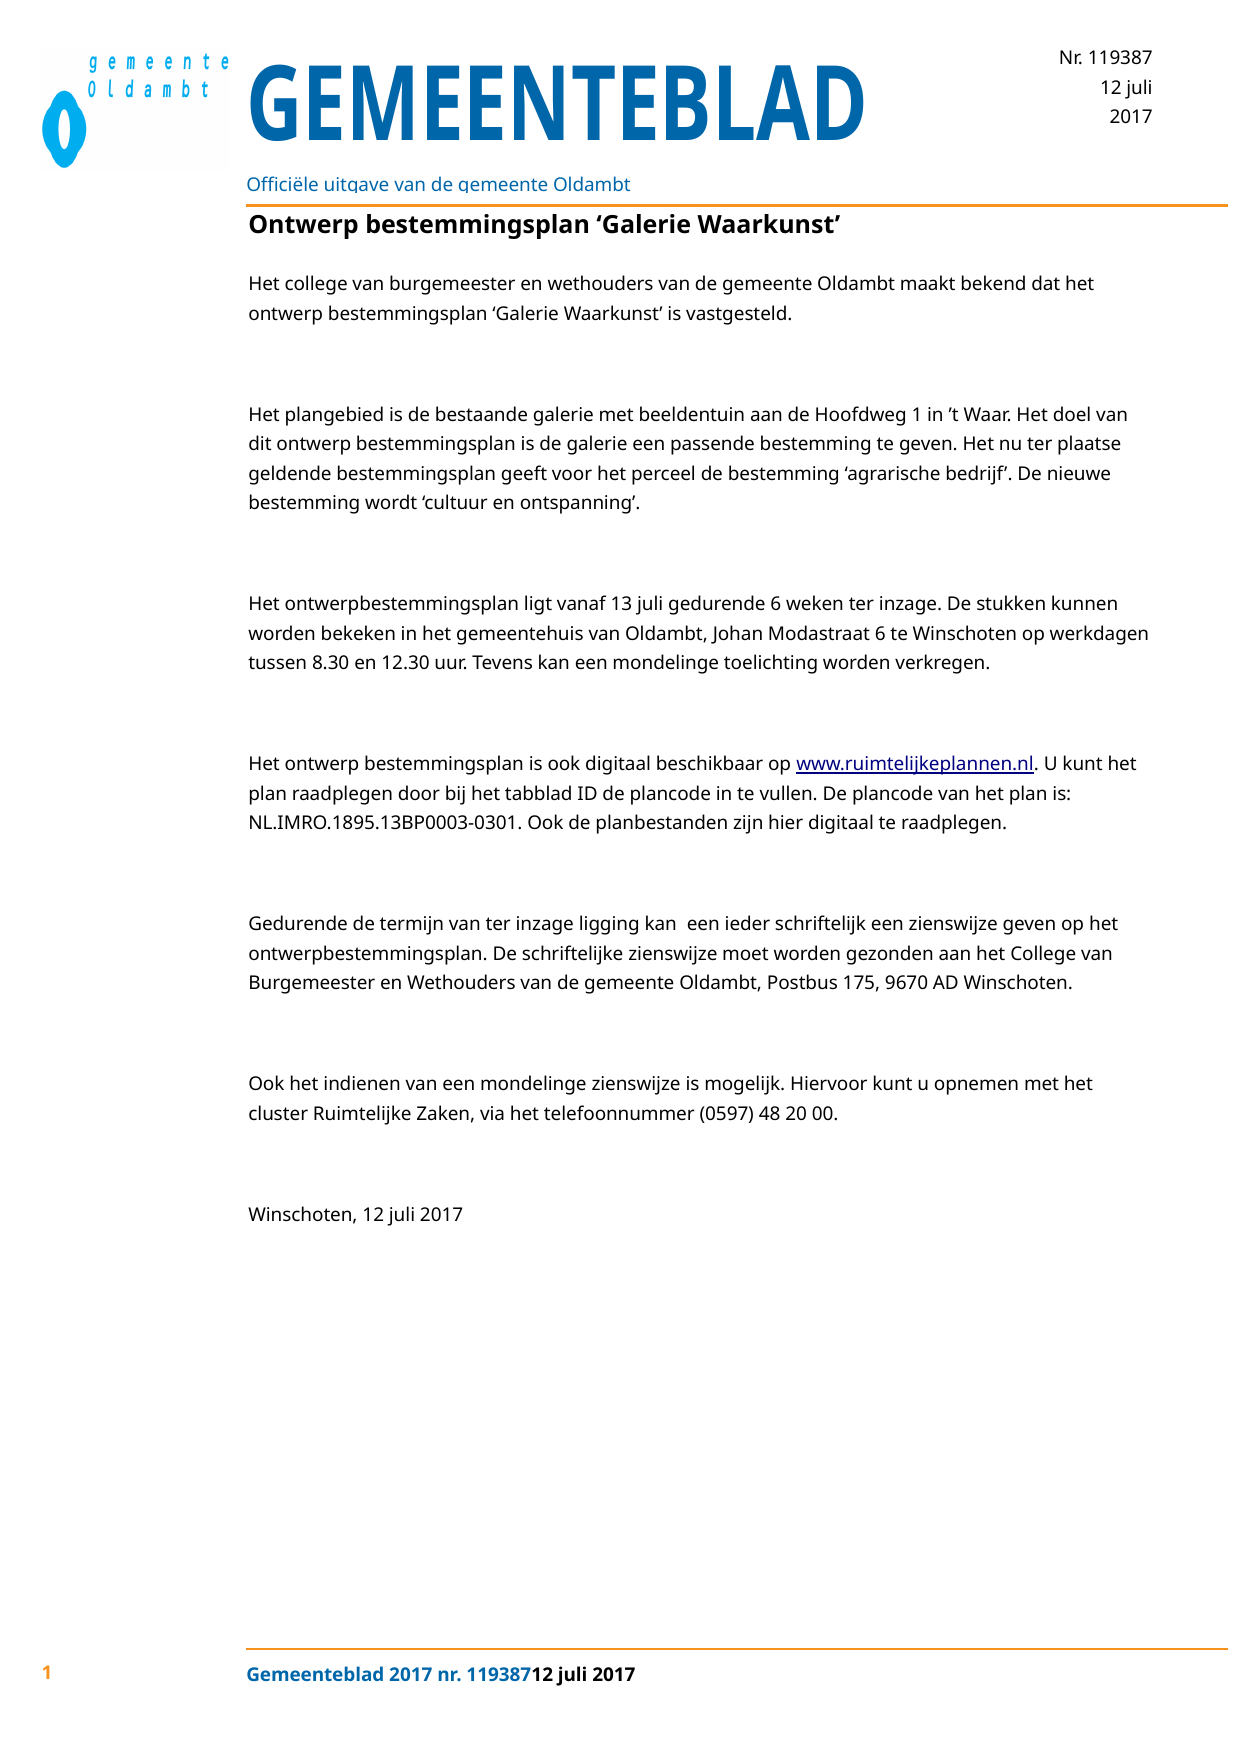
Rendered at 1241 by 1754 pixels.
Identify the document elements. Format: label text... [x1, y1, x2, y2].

text Ontwerp bestemmingsplan ‘Galerie Waarkunst’ [248, 207, 1152, 241]
text Gedurende de termijn van ter inzage ligging kan een ieder schriftelijk een zienswijze geven op het ontwerpbestemmingsplan. De schriftelijke zienswijze moet worden gezonden aan het College van Burgemeester en Wethouders van de gemeente Oldambt, Postbus 175, 9670 AD Winschoten. [248, 910, 1152, 995]
picture [41, 47, 231, 172]
text Het plangebied is de bestaande galerie met beeldentuin aan de Hoofdweg 1 in ’t Waar. Het doel van dit ontwerp bestemmingsplan is de galerie een passende bestemming te geven. Het nu ter plaatse geldende bestemmingsplan geeft voor het perceel de bestemming ‘agrarische bedrijf’. De nieuwe bestemming wordt ‘cultuur en ontspanning’. [248, 401, 1152, 515]
text Het ontwerpbestemmingsplan ligt vanaf 13 juli gedurende 6 weken ter inzage. De stukken kunnen worden bekeken in het gemeentehuis van Oldambt, Johan Modastraat 6 te Winschoten op werkdagen tussen 8.30 en 12.30 uur. Tevens kan een mondelinge toelichting worden verkregen. [248, 590, 1152, 675]
text Ook het indienen van een mondelinge zienswijze is mogelijk. Hiervoor kunt u opnemen met het cluster Ruimtelijke Zaken, via het telefoonnummer (0597) 48 20 00. [248, 1070, 1152, 1126]
text Het ontwerp bestemmingsplan is ook digitaal beschikbaar op www.ruimtelijkeplannen.nl. U kunt het plan raadplegen door bij het tabblad ID de plancode in te vullen. De plancode van het plan is: NL.IMRO.1895.13BP0003-0301. Ook de planbestanden zijn hier digitaal te raadplegen. [248, 750, 1152, 835]
text Het college van burgemeester en wethouders van de gemeente Oldambt maakt bekend dat het ontwerp bestemmingsplan ‘Galerie Waarkunst’ is vastgesteld. [248, 270, 1152, 326]
text Winschoten, 12 juli 2017 [248, 1201, 1152, 1226]
